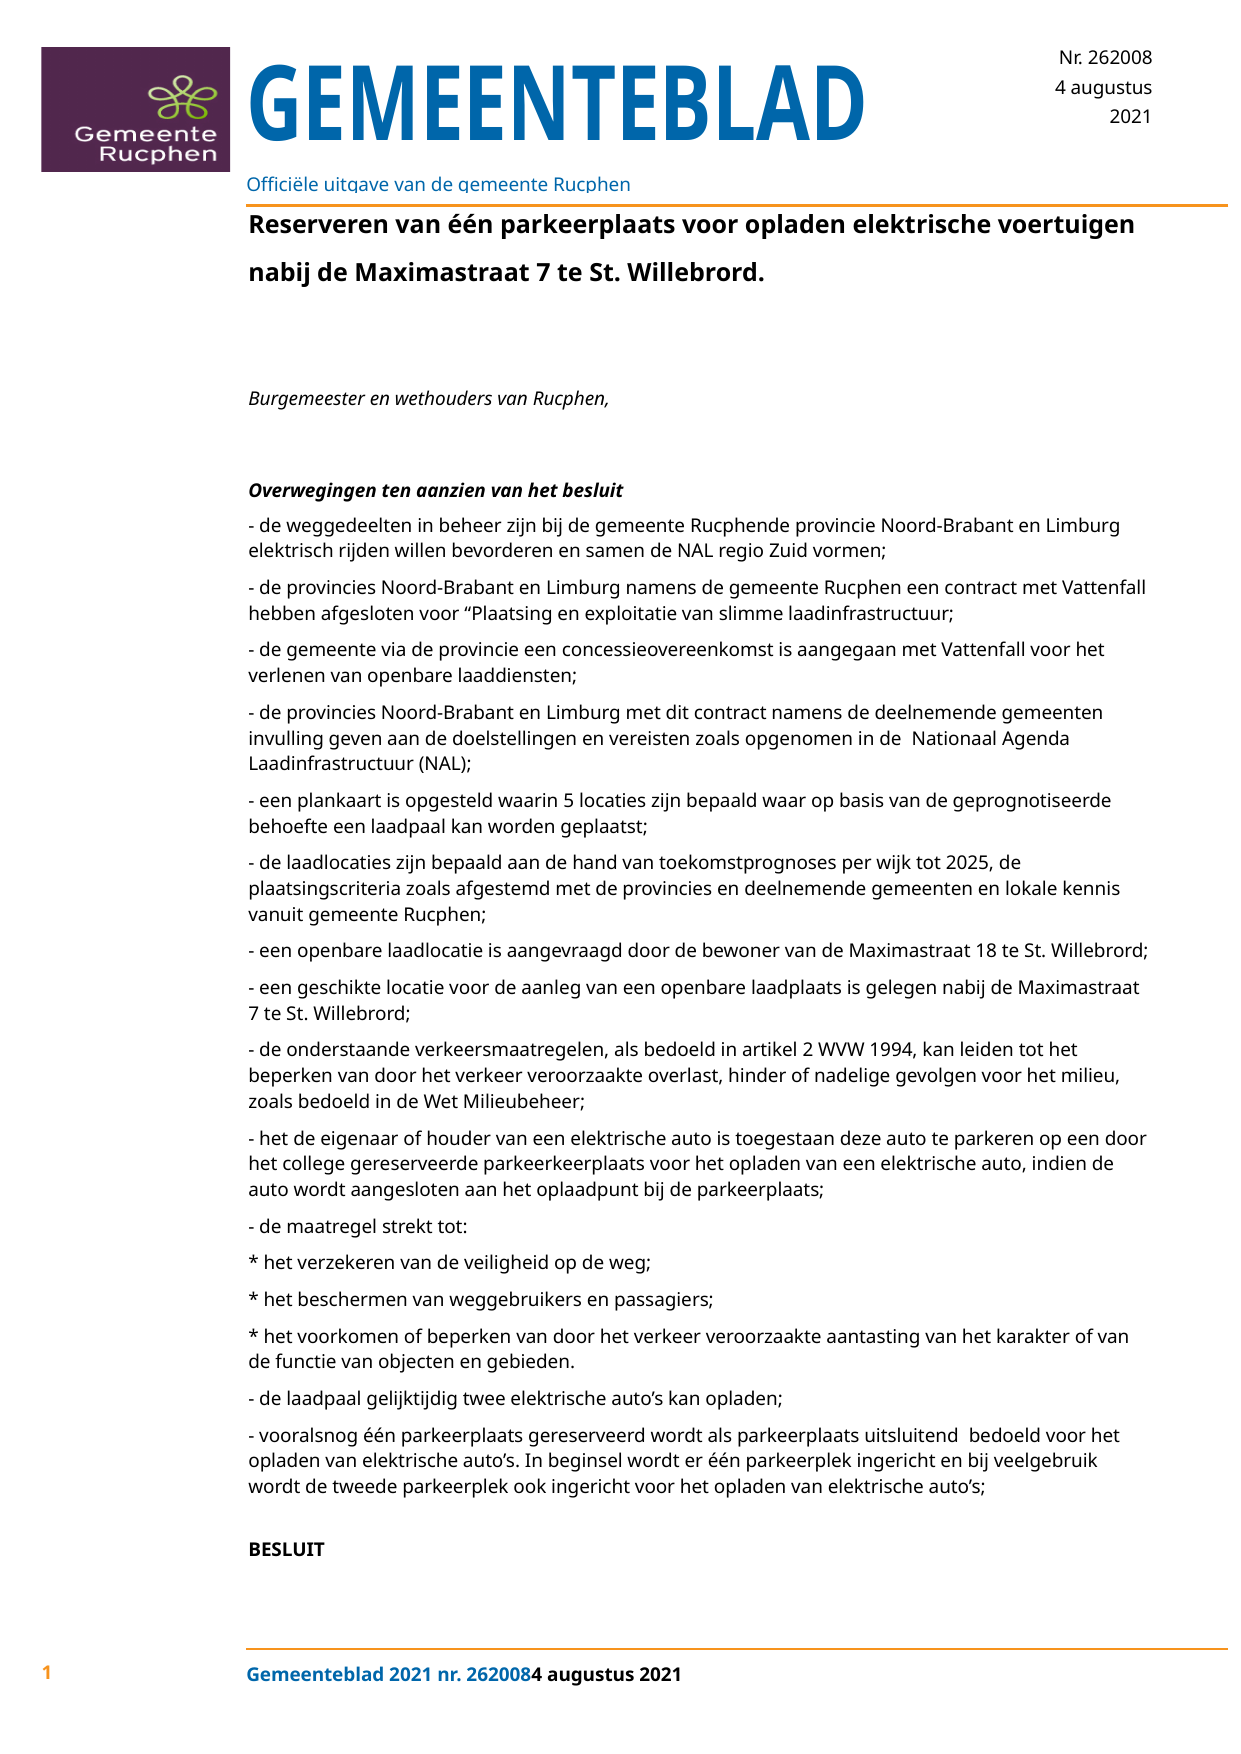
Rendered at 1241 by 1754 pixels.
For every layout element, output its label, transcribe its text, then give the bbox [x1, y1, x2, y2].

text Burgemeester en wethouders van Rucphen, [248, 386, 1152, 411]
text - de onderstaande verkeersmaatregelen, als bedoeld in artikel 2 WVW 1994, kan leiden tot het beperken van door het verkeer veroorzaakte overlast, hinder of nadelige gevolgen voor het milieu, zoals bedoeld in de Wet Milieubeheer; [248, 1037, 1152, 1114]
text - de maatregel strekt tot: [248, 1213, 1152, 1239]
text * het voorkomen of beperken van door het verkeer veroorzaakte aantasting van het karakter of van de functie van objecten en gebieden. [248, 1323, 1152, 1374]
text - de laadpaal gelijktijdig twee elektrische auto’s kan opladen; [248, 1385, 1152, 1411]
text - de laadlocaties zijn bepaald aan de hand van toekomstprognoses per wijk tot 2025, de plaatsingscriteria zoals afgestemd met de provincies en deelnemende gemeenten en lokale kennis vanuit gemeente Rucphen; [248, 849, 1152, 927]
text - de provincies Noord-Brabant en Limburg namens de gemeente Rucphen een contract met Vattenfall hebben afgesloten voor “Plaatsing en exploitatie van slimme laadinfrastructuur; [248, 574, 1152, 626]
text - een geschikte locatie voor de aanleg van een openbare laadplaats is gelegen nabij de Maximastraat 7 te St. Willebrord; [248, 974, 1152, 1026]
text Reserveren van één parkeerplaats voor opladen elektrische voertuigen nabij de Maximastraat 7 te St. Willebrord. [248, 207, 1152, 288]
picture [41, 47, 231, 172]
text - de weggedeelten in beheer zijn bij de gemeente Rucphende provincie Noord-Brabant en Limburg elektrisch rijden willen bevorderen en samen de NAL regio Zuid vormen; [248, 512, 1152, 563]
text - een plankaart is opgesteld waarin 5 locaties zijn bepaald waar op basis van de geprognotiseerde behoefte een laadpaal kan worden geplaatst; [248, 787, 1152, 838]
text * het verzekeren van de veiligheid op de weg; [248, 1249, 1152, 1275]
text BESLUIT [248, 1536, 1152, 1562]
text - de provincies Noord-Brabant en Limburg met dit contract namens de deelnemende gemeenten invulling geven aan de doelstellingen en vereisten zoals opgenomen in de Nationaal Agenda Laadinfrastructuur (NAL); [248, 699, 1152, 776]
text - het de eigenaar of houder van een elektrische auto is toegestaan deze auto te parkeren op een door het college gereserveerde parkeerkeerplaats voor het opladen van een elektrische auto, indien de auto wordt aangesloten aan het oplaadpunt bij de parkeerplaats; [248, 1125, 1152, 1202]
text - een openbare laadlocatie is aangevraagd door de bewoner van de Maximastraat 18 te St. Willebrord; [248, 938, 1152, 963]
text * het beschermen van weggebruikers en passagiers; [248, 1286, 1152, 1312]
text Overwegingen ten aanzien van het besluit [248, 478, 1152, 503]
text - de gemeente via de provincie een concessieovereenkomst is aangegaan met Vattenfall voor het verlenen van openbare laaddiensten; [248, 637, 1152, 688]
text - vooralsnog één parkeerplaats gereserveerd wordt als parkeerplaats uitsluitend bedoeld voor het opladen van elektrische auto’s. In beginsel wordt er één parkeerplek ingericht en bij veelgebruik wordt de tweede parkeerplek ook ingericht voor het opladen van elektrische auto’s; [248, 1422, 1152, 1499]
